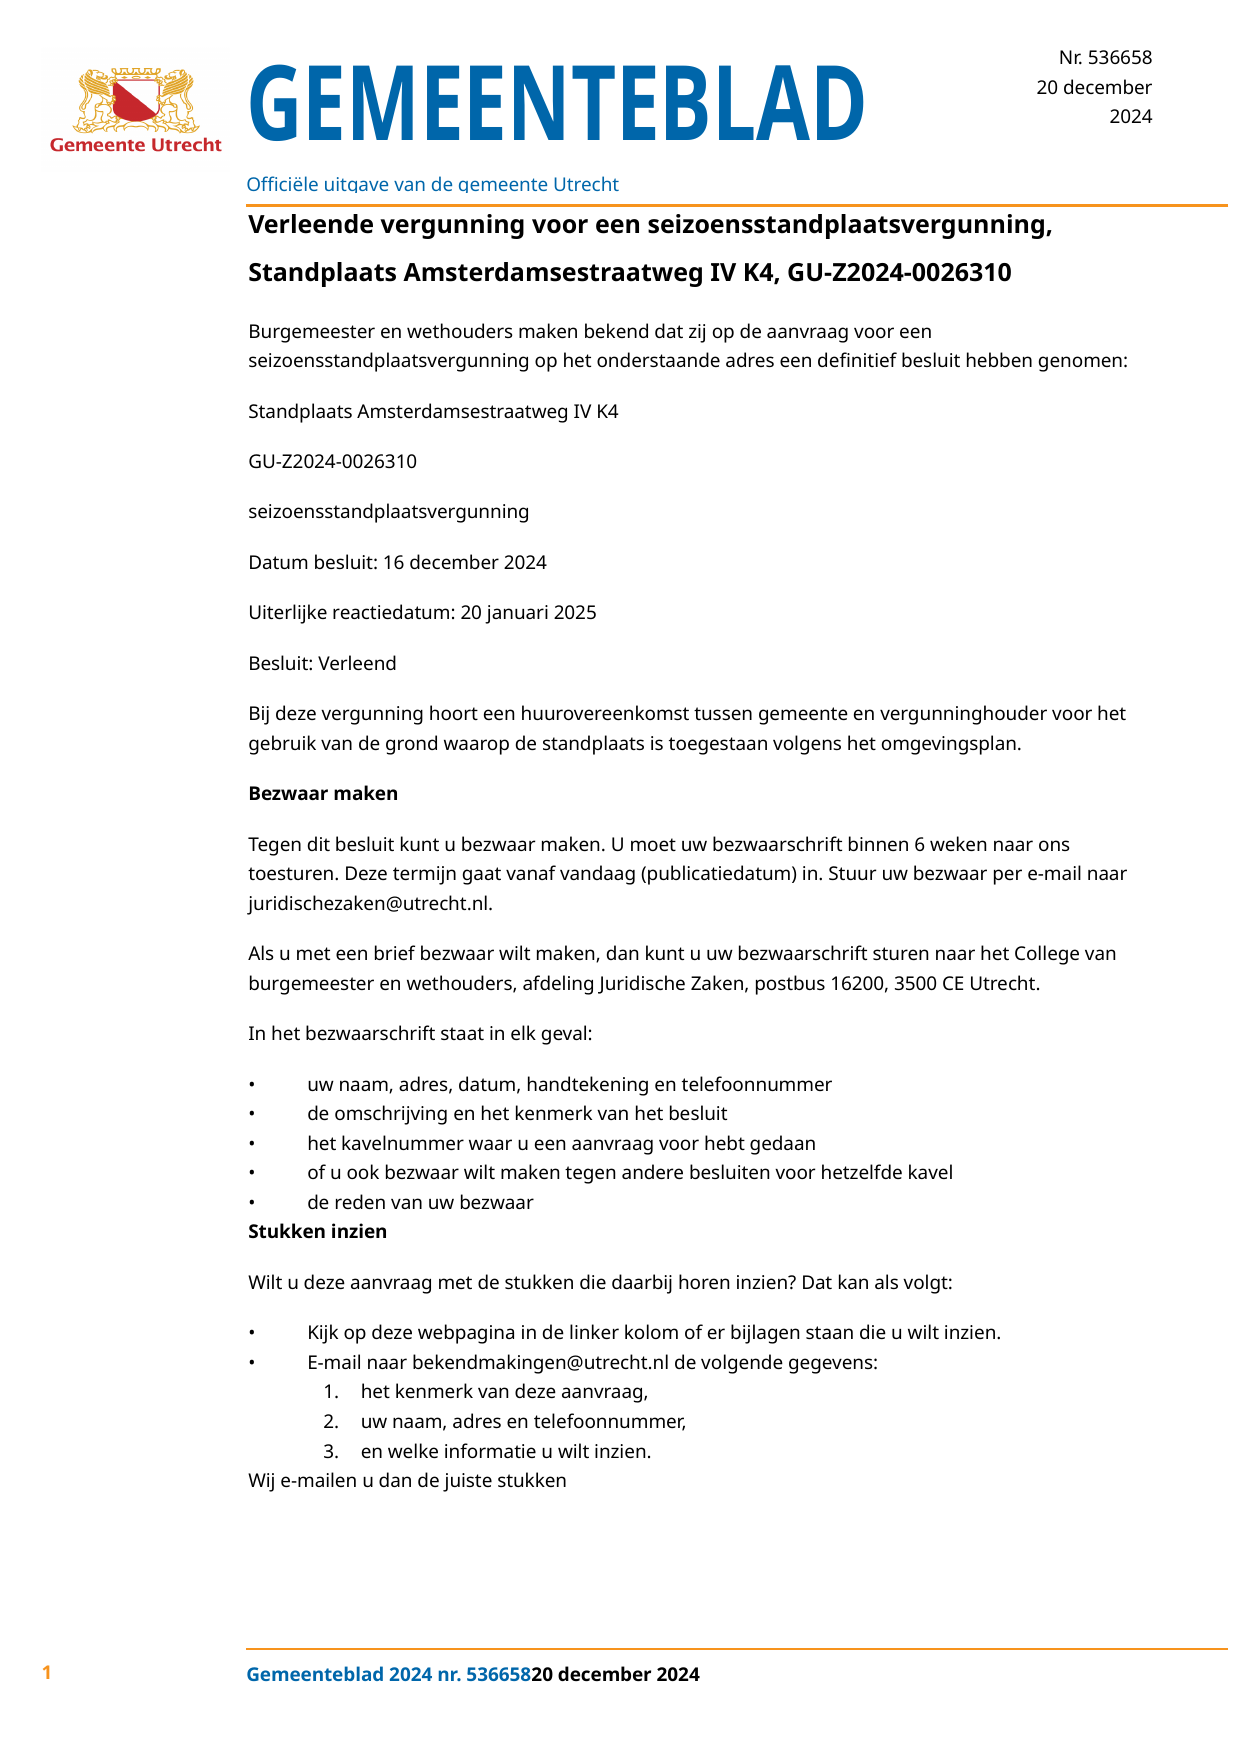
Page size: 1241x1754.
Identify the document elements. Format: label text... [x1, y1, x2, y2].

text Bezwaar maken [248, 780, 1152, 806]
text Burgemeester en wethouders maken bekend dat zij op de aanvraag voor een seizoensstandplaatsvergunning op het onderstaande adres een definitief besluit hebben genomen: [248, 318, 1152, 373]
list Kijk op deze webpagina in de linker kolom of er bijlagen staan die u wilt inzien. [248, 1319, 1152, 1345]
text GU-Z2024-0026310 [248, 448, 1152, 474]
text Datum besluit: 16 december 2024 [248, 549, 1152, 575]
list de reden van uw bezwaar [248, 1189, 1152, 1215]
list of u ook bezwaar wilt maken tegen andere besluiten voor hetzelfde kavel [248, 1159, 1152, 1185]
list E-mail naar bekendmakingen@utrecht.nl de volgende gegevens: [248, 1349, 1152, 1375]
list de omschrijving en het kenmerk van het besluit [248, 1100, 1152, 1126]
text Wilt u deze aanvraag met de stukken die daarbij horen inzien? Dat kan als volgt: [248, 1269, 1152, 1295]
text Als u met een brief bezwaar wilt maken, dan kunt u uw bezwaarschrift sturen naar het College van burgemeester en wethouders, afdeling Juridische Zaken, postbus 16200, 3500 CE Utrecht. [248, 940, 1152, 996]
text Bij deze vergunning hoort een huurovereenkomst tussen gemeente en vergunninghouder voor het gebruik van de grond waarop de standplaats is toegestaan volgens het omgevingsplan. [248, 700, 1152, 756]
text In het bezwaarschrift staat in elk geval: [248, 1020, 1152, 1046]
list uw naam, adres en telefoonnummer, [323, 1408, 1152, 1434]
text Standplaats Amsterdamsestraatweg IV K4 [248, 398, 1152, 424]
list het kenmerk van deze aanvraag, [323, 1379, 1152, 1404]
picture [41, 47, 231, 172]
list uw naam, adres, datum, handtekening en telefoonnummer [248, 1071, 1152, 1097]
text Wij e-mailen u dan de juiste stukken [248, 1467, 1152, 1493]
text Uiterlijke reactiedatum: 20 januari 2025 [248, 599, 1152, 625]
text Stukken inzien [248, 1219, 1152, 1244]
list het kavelnummer waar u een aanvraag voor hebt gedaan [248, 1130, 1152, 1156]
text Besluit: Verleend [248, 650, 1152, 676]
text Tegen dit besluit kunt u bezwaar maken. U moet uw bezwaarschrift binnen 6 weken naar ons toesturen. Deze termijn gaat vanaf vandaag (publicatiedatum) in. Stuur uw bezwaar per e-mail naar juridischezaken@utrecht.nl. [248, 831, 1152, 916]
list en welke informatie u wilt inzien. [323, 1438, 1152, 1464]
text Verleende vergunning voor een seizoensstandplaatsvergunning, Standplaats Amsterdamsestraatweg IV K4, GU-Z2024-0026310 [248, 207, 1152, 288]
text seizoensstandplaatsvergunning [248, 499, 1152, 524]
